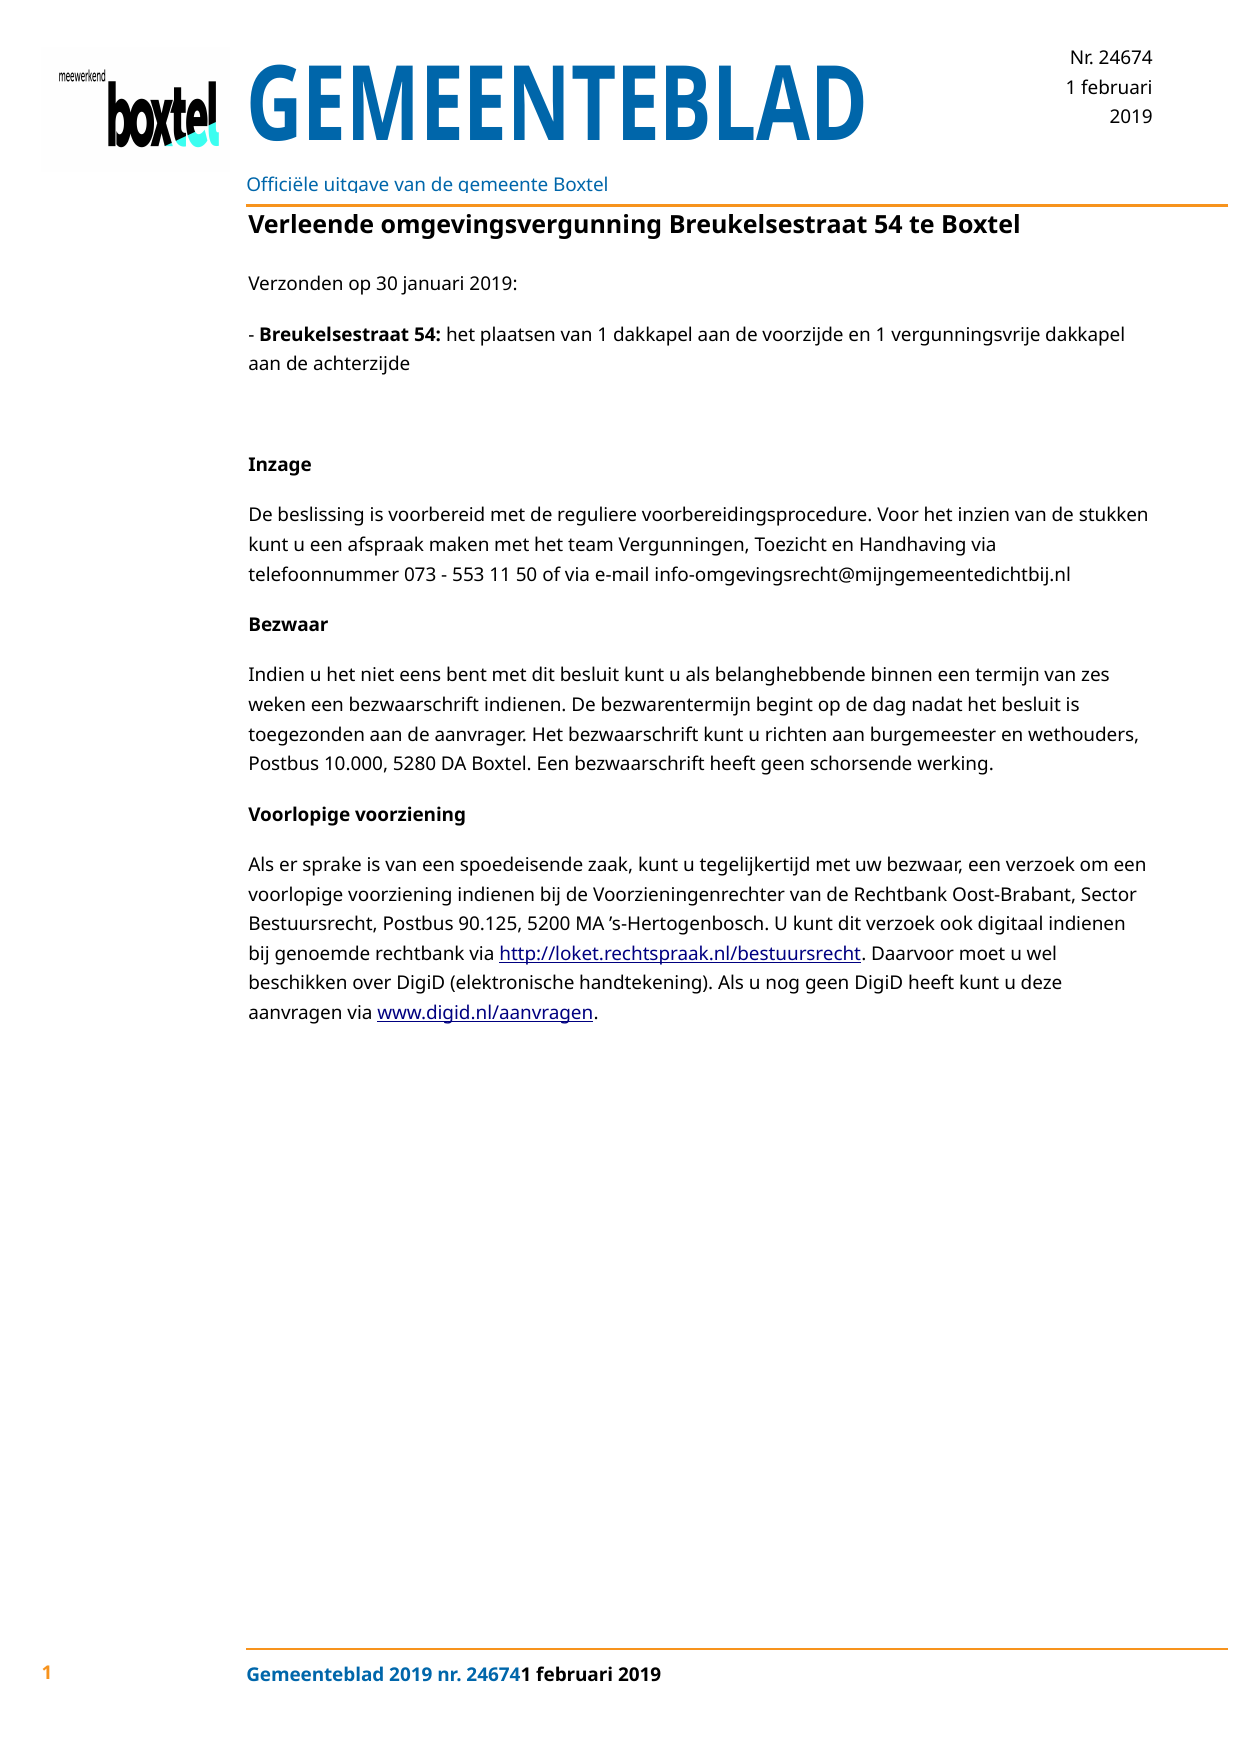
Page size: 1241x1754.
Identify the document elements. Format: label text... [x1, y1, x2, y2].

text Verzonden op 30 januari 2019: [248, 270, 1152, 296]
text De beslissing is voorbereid met de reguliere voorbereidingsprocedure. Voor het inzien van de stukken kunt u een afspraak maken met het team Vergunningen, Toezicht en Handhaving via telefoonnummer 073 - 553 11 50 of via e-mail info-omgevingsrecht@mijngemeentedichtbij.nl [248, 502, 1152, 586]
text - Breukelsestraat 54: het plaatsen van 1 dakkapel aan de voorzijde en 1 vergunningsvrije dakkapel aan de achterzijde [248, 321, 1152, 376]
picture [41, 47, 231, 172]
text Inzage [248, 451, 1152, 477]
text Verleende omgevingsvergunning Breukelsestraat 54 te Boxtel [248, 207, 1152, 241]
text Als er sprake is van een spoedeisende zaak, kunt u tegelijkertijd met uw bezwaar, een verzoek om een voorlopige voorziening indienen bij de Voorzieningenrechter van de Rechtbank Oost-Brabant, Sector Bestuursrecht, Postbus 90.125, 5200 MA ’s-Hertogenbosch. U kunt dit verzoek ook digitaal indienen bij genoemde rechtbank via http://loket.rechtspraak.nl/bestuursrecht. Daarvoor moet u wel beschikken over DigiD (elektronische handtekening). Als u nog geen DigiD heeft kunt u deze aanvragen via www.digid.nl/aanvragen. [248, 851, 1152, 1025]
text Bezwaar [248, 611, 1152, 637]
text Indien u het niet eens bent met dit besluit kunt u als belanghebbende binnen een termijn van zes weken een bezwaarschrift indienen. De bezwarentermijn begint op de dag nadat het besluit is toegezonden aan de aanvrager. Het bezwaarschrift kunt u richten aan burgemeester en wethouders, Postbus 10.000, 5280 DA Boxtel. Een bezwaarschrift heeft geen schorsende werking. [248, 662, 1152, 776]
text Voorlopige voorziening [248, 801, 1152, 826]
